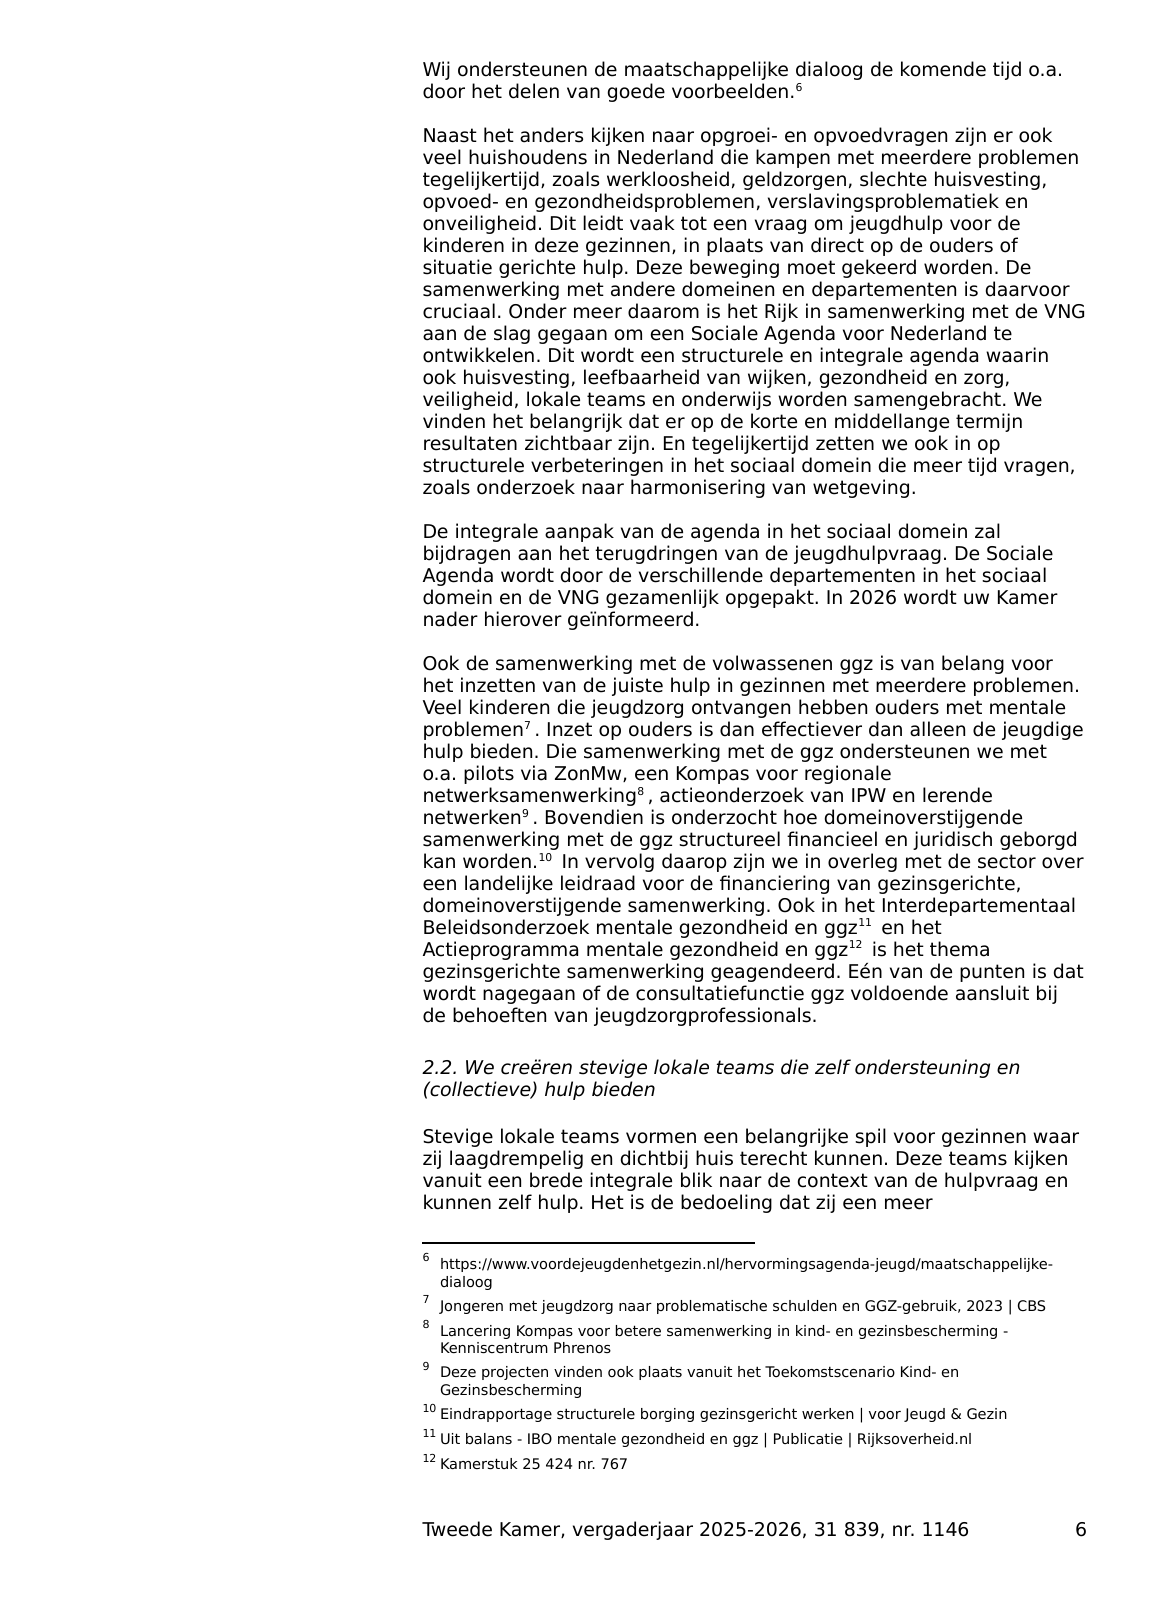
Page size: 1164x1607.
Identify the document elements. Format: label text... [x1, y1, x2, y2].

text Jongeren met jeugdzorg naar problematische schulden en GGZ-gebruik, 2023 | CBS [422, 1293, 1087, 1316]
text Uit balans - IBO mentale gezondheid en ggz | Publicatie | Rijksoverheid.nl [422, 1427, 1087, 1449]
text De integrale aanpak van de agenda in het sociaal domein zal bijdragen aan het terugdringen van de jeugdhulpvraag. De Sociale Agenda wordt door de verschillende departementen in het sociaal domein en de VNG gezamenlijk opgepakt. In 2026 wordt uw Kamer nader hierover geïnformeerd. [422, 521, 1087, 631]
text Lancering Kompas voor betere samenwerking in kind- en gezinsbescherming - Kenniscentrum Phrenos [422, 1318, 1087, 1357]
text Ook de samenwerking met de volwassenen ggz is van belang voor het inzetten van de juiste hulp in gezinnen met meerdere problemen. Veel kinderen die jeugdzorg ontvangen hebben ouders met mentale problemen. Inzet op ouders is dan effectiever dan alleen de jeugdige hulp bieden. Die samenwerking met de ggz ondersteunen we met o.a. pilots via ZonMw, een Kompas voor regionale netwerksamenwerking, actieonderzoek van IPW en lerende netwerken. Bovendien is onderzocht hoe domeinoverstijgende samenwerking met de ggz structureel financieel en juridisch geborgd kan worden. In vervolg daarop zijn we in overleg met de sector over een landelijke leidraad voor de financiering van gezinsgerichte, domeinoverstijgende samenwerking. Ook in het Interdepartementaal Beleidsonderzoek mentale gezondheid en ggz en het Actieprogramma mentale gezondheid en ggz is het thema gezinsgerichte samenwerking geagendeerd. Eén van de punten is dat wordt nagegaan of de consultatiefunctie ggz voldoende aansluit bij de behoeften van jeugdzorgprofessionals. [422, 653, 1087, 1027]
text Eindrapportage structurele borging gezinsgericht werken | voor Jeugd & Gezin [422, 1402, 1087, 1424]
text Naast het anders kijken naar opgroei- en opvoedvragen zijn er ook veel huishoudens in Nederland die kampen met meerdere problemen tegelijkertijd, zoals werkloosheid, geldzorgen, slechte huisvesting, opvoed- en gezondheidsproblemen, verslavingsproblematiek en onveiligheid. Dit leidt vaak tot een vraag om jeugdhulp voor de kinderen in deze gezinnen, in plaats van direct op de ouders of situatie gerichte hulp. Deze beweging moet gekeerd worden. De samenwerking met andere domeinen en departementen is daarvoor cruciaal. Onder meer daarom is het Rijk in samenwerking met de VNG aan de slag gegaan om een Sociale Agenda voor Nederland te ontwikkelen. Dit wordt een structurele en integrale agenda waarin ook huisvesting, leefbaarheid van wijken, gezondheid en zorg, veiligheid, lokale teams en onderwijs worden samengebracht. We vinden het belangrijk dat er op de korte en middellange termijn resultaten zichtbaar zijn. En tegelijkertijd zetten we ook in op structurele verbeteringen in het sociaal domein die meer tijd vragen, zoals onderzoek naar harmonisering van wetgeving. [422, 125, 1087, 499]
text Wij ondersteunen de maatschappelijke dialoog de komende tijd o.a. door het delen van goede voorbeelden. [422, 59, 1087, 103]
subtitle 2.2. We creëren stevige lokale teams die zelf ondersteuning en (collectieve) hulp bieden [422, 1057, 1087, 1101]
text Kamerstuk 25 424 nr. 767 [422, 1452, 1087, 1474]
text Stevige lokale teams vormen een belangrijke spil voor gezinnen waar zij laagdrempelig en dichtbij huis terecht kunnen. Deze teams kijken vanuit een brede integrale blik naar de context van de hulpvraag en kunnen zelf hulp. Het is de bedoeling dat zij een meer [422, 1126, 1087, 1214]
text Deze projecten vinden ook plaats vanuit het Toekomstscenario Kind- en Gezinsbescherming [422, 1360, 1087, 1399]
text https://www.voordejeugdenhetgezin.nl/hervormingsagenda-jeugd/maatschappelijke-dialoog [422, 1252, 1087, 1291]
